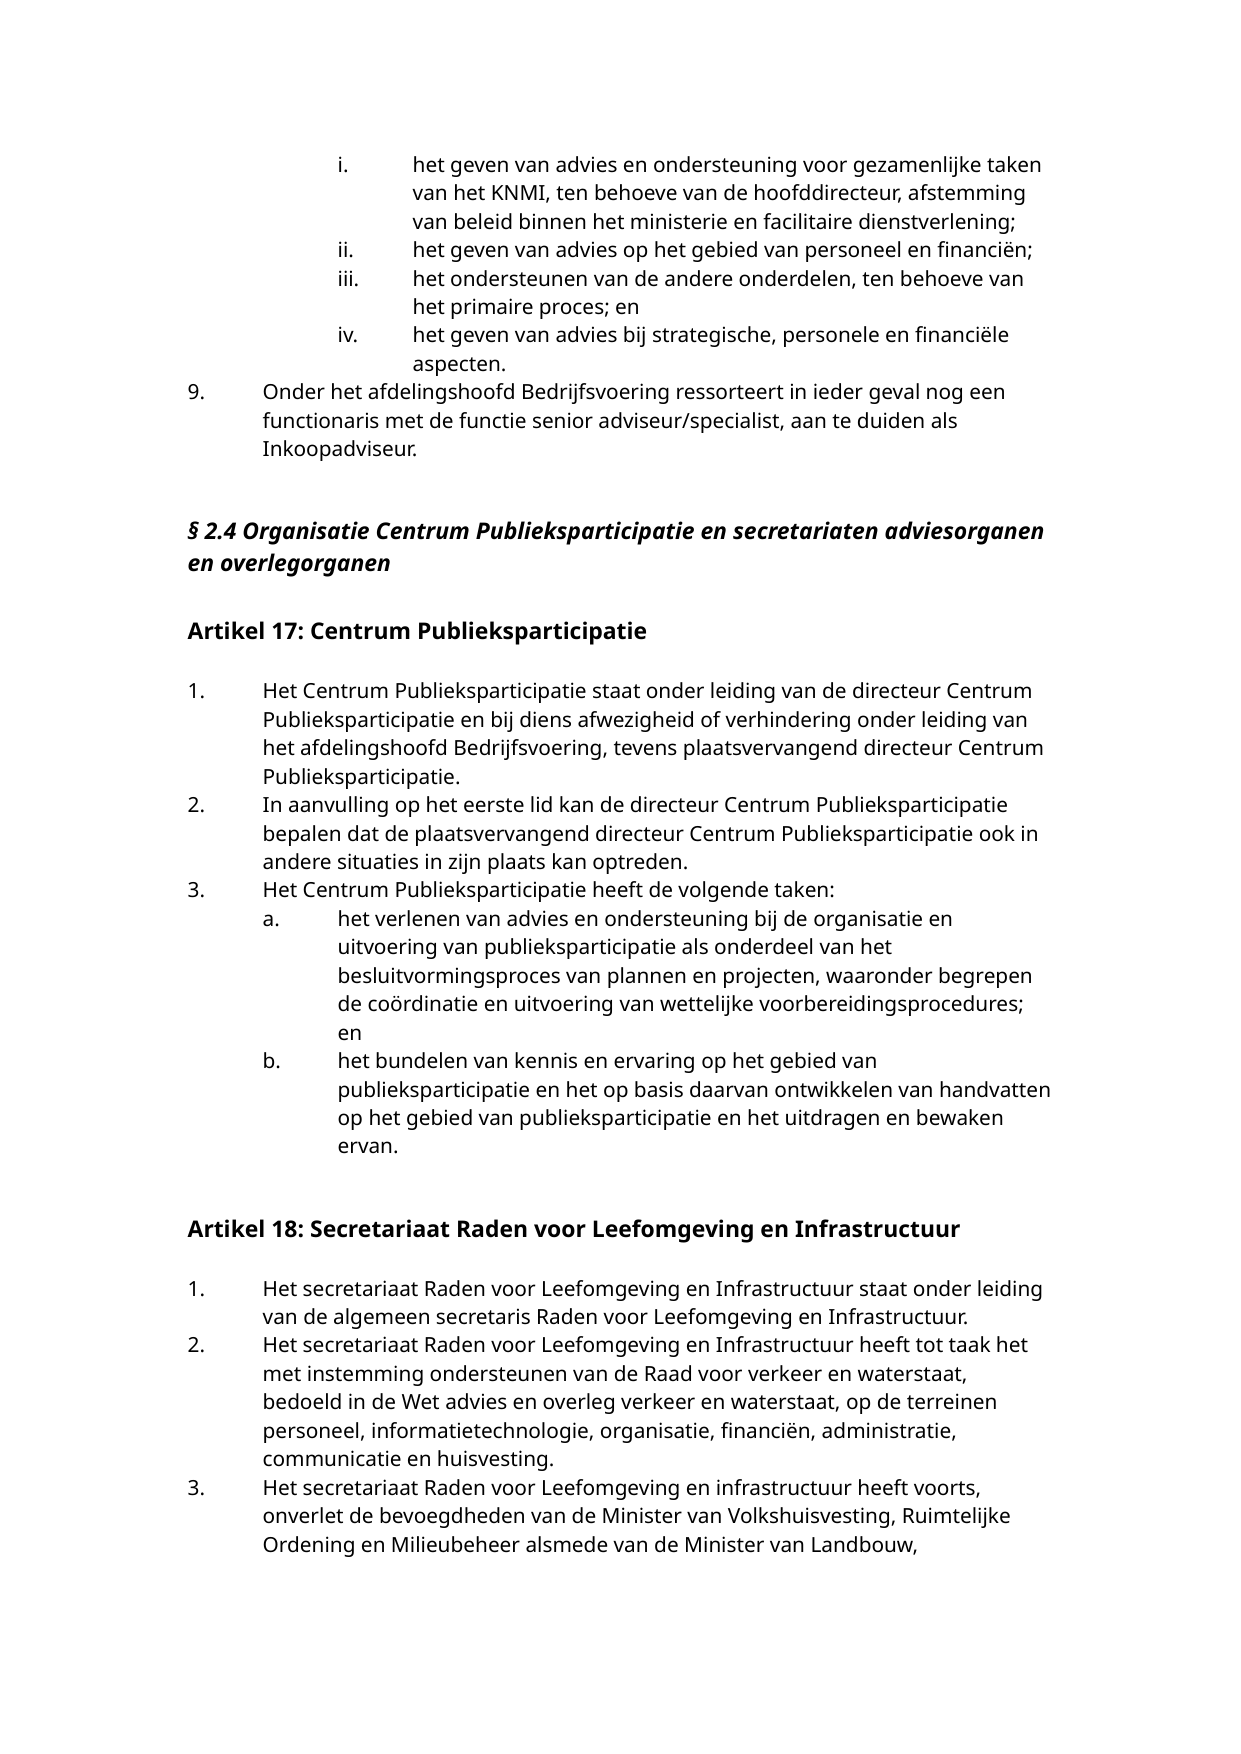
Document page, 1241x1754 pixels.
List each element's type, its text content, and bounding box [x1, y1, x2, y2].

list Onder het afdelingshoofd Bedrijfsvoering ressorteert in ieder geval nog een functionaris met de functie senior adviseur/specialist, aan te duiden als Inkoopadviseur. [187, 377, 1053, 463]
list het verlenen van advies en ondersteuning bij de organisatie en uitvoering van publieksparticipatie als onderdeel van het besluitvormingsproces van plannen en projecten, waaronder begrepen de coördinatie en uitvoering van wettelijke voorbereidingsprocedures; en [262, 904, 1053, 1046]
list Het secretariaat Raden voor Leefomgeving en Infrastructuur staat onder leiding van de algemeen secretaris Raden voor Leefomgeving en Infrastructuur. [187, 1274, 1053, 1331]
subtitle Artikel 17: Centrum Publieksparticipatie [187, 615, 1053, 647]
list het geven van advies op het gebied van personeel en financiën; [337, 235, 1053, 264]
list het geven van advies bij strategische, personele en financiële aspecten. [337, 321, 1053, 377]
subtitle § 2.4 Organisatie Centrum Publieksparticipatie en secretariaten adviesorganen en overlegorganen [187, 515, 1053, 578]
list Het secretariaat Raden voor Leefomgeving en infrastructuur heeft voorts, onverlet de bevoegdheden van de Minister van Volkshuisvesting, Ruimtelijke Ordening en Milieubeheer alsmede van de Minister van Landbouw, [187, 1473, 1053, 1558]
list Het secretariaat Raden voor Leefomgeving en Infrastructuur heeft tot taak het met instemming ondersteunen van de Raad voor verkeer en waterstaat, bedoeld in de Wet advies en overleg verkeer en waterstaat, op de terreinen personeel, informatietechnologie, organisatie, financiën, administratie, communicatie en huisvesting. [187, 1331, 1053, 1473]
list het ondersteunen van de andere onderdelen, ten behoeve van het primaire proces; en [337, 264, 1053, 321]
subtitle Artikel 18: Secretariaat Raden voor Leefomgeving en Infrastructuur [187, 1212, 1053, 1244]
list het geven van advies en ondersteuning voor gezamenlijke taken van het KNMI, ten behoeve van de hoofddirecteur, afstemming van beleid binnen het ministerie en facilitaire dienstverlening; [337, 150, 1053, 235]
list Het Centrum Publieksparticipatie staat onder leiding van de directeur Centrum Publieksparticipatie en bij diens afwezigheid of verhindering onder leiding van het afdelingshoofd Bedrijfsvoering, tevens plaatsvervangend directeur Centrum Publieksparticipatie. [187, 677, 1053, 790]
list In aanvulling op het eerste lid kan de directeur Centrum Publieksparticipatie bepalen dat de plaatsvervangend directeur Centrum Publieksparticipatie ook in andere situaties in zijn plaats kan optreden. [187, 790, 1053, 876]
list Het Centrum Publieksparticipatie heeft de volgende taken: [187, 876, 1053, 904]
list het bundelen van kennis en ervaring op het gebied van publieksparticipatie en het op basis daarvan ontwikkelen van handvatten op het gebied van publieksparticipatie en het uitdragen en bewaken ervan. [262, 1046, 1053, 1160]
